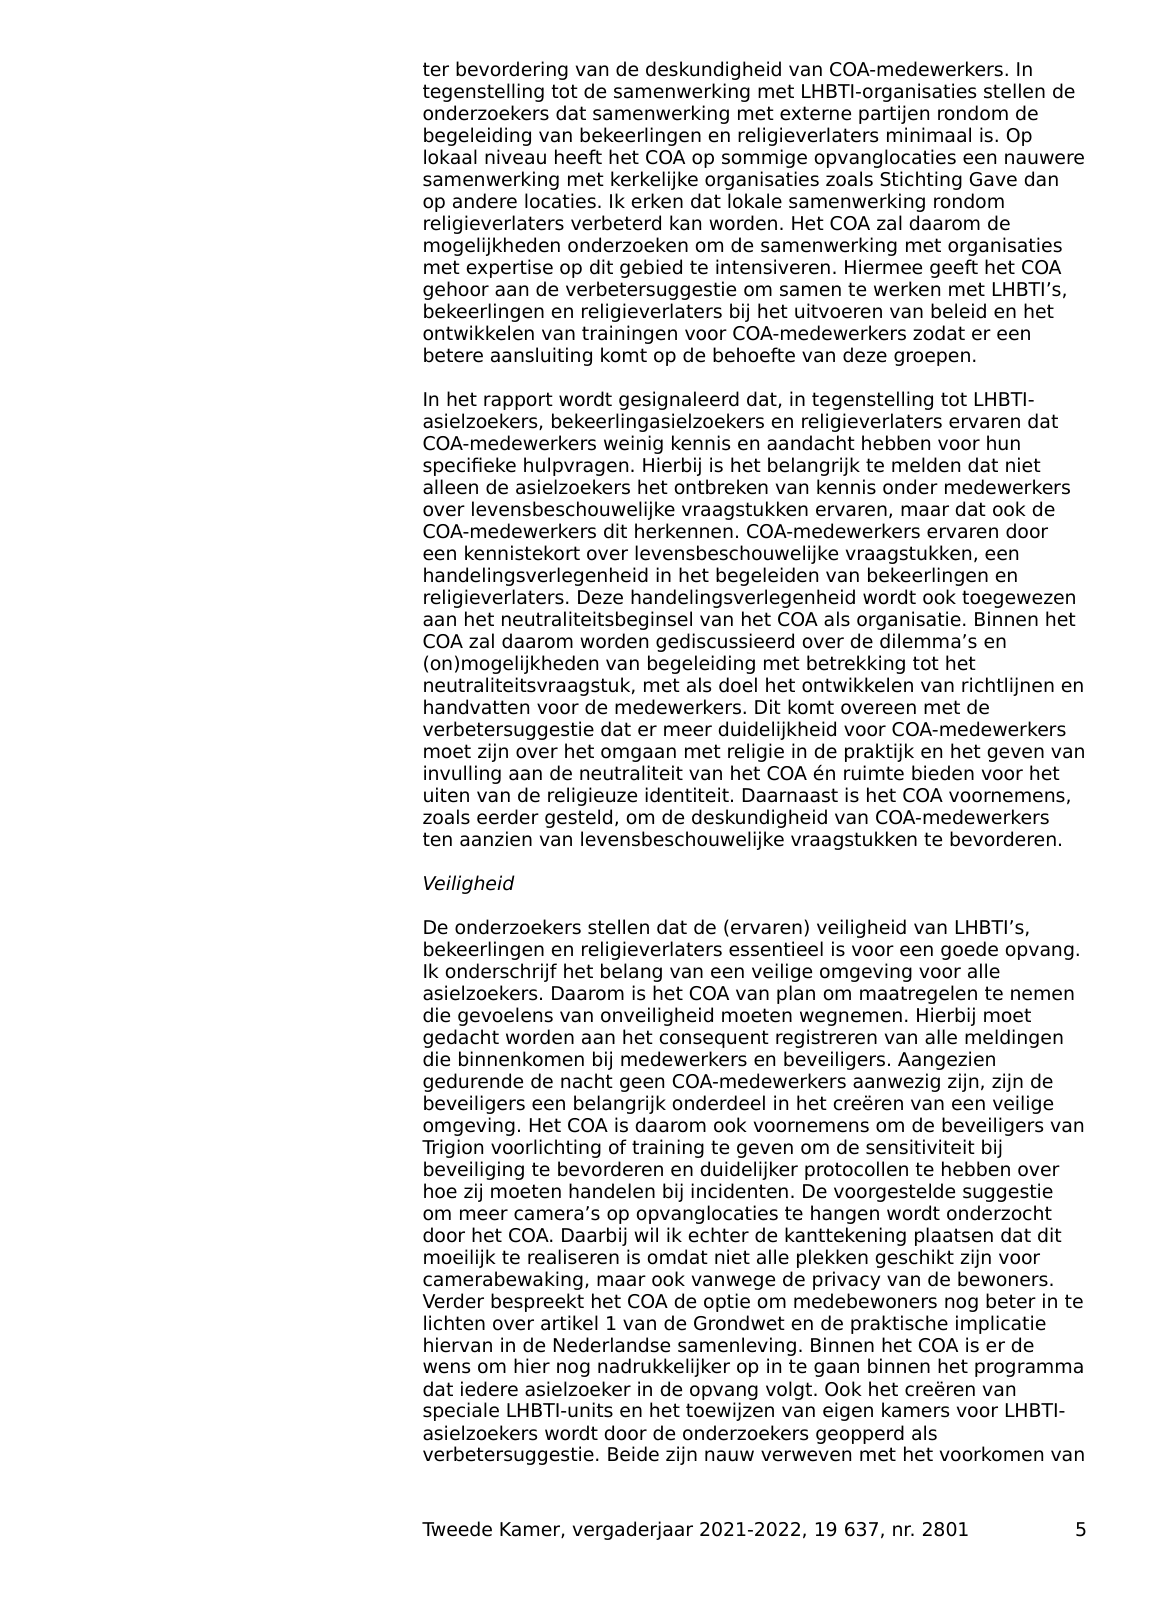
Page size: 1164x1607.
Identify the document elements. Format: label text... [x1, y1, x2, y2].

text De onderzoekers stellen dat de (ervaren) veiligheid van LHBTI’s, bekeerlingen en religieverlaters essentieel is voor een goede opvang. Ik onderschrijf het belang van een veilige omgeving voor alle asielzoekers. Daarom is het COA van plan om maatregelen te nemen die gevoelens van onveiligheid moeten wegnemen. Hierbij moet gedacht worden aan het consequent registreren van alle meldingen die binnenkomen bij medewerkers en beveiligers. Aangezien gedurende de nacht geen COA-medewerkers aanwezig zijn, zijn de beveiligers een belangrijk onderdeel in het creëren van een veilige omgeving. Het COA is daarom ook voornemens om de beveiligers van Trigion voorlichting of training te geven om de sensitiviteit bij beveiliging te bevorderen en duidelijker protocollen te hebben over hoe zij moeten handelen bij incidenten. De voorgestelde suggestie om meer camera’s op opvanglocaties te hangen wordt onderzocht door het COA. Daarbij wil ik echter de kanttekening plaatsen dat dit moeilijk te realiseren is omdat niet alle plekken geschikt zijn voor camerabewaking, maar ook vanwege de privacy van de bewoners. Verder bespreekt het COA de optie om medebewoners nog beter in te lichten over artikel 1 van de Grondwet en de praktische implicatie hiervan in de Nederlandse samenleving. Binnen het COA is er de wens om hier nog nadrukkelijker op in te gaan binnen het programma dat iedere asielzoeker in de opvang volgt. Ook het creëren van speciale LHBTI-units en het toewijzen van eigen kamers voor LHBTI-asielzoekers wordt door de onderzoekers geopperd als verbetersuggestie. Beide zijn nauw verweven met het voorkomen van [422, 917, 1087, 1466]
subtitle Veiligheid [422, 873, 1087, 895]
text ter bevordering van de deskundigheid van COA-medewerkers. In tegenstelling tot de samenwerking met LHBTI-organisaties stellen de onderzoekers dat samenwerking met externe partijen rondom de begeleiding van bekeerlingen en religieverlaters minimaal is. Op lokaal niveau heeft het COA op sommige opvanglocaties een nauwere samenwerking met kerkelijke organisaties zoals Stichting Gave dan op andere locaties. Ik erken dat lokale samenwerking rondom religieverlaters verbeterd kan worden. Het COA zal daarom de mogelijkheden onderzoeken om de samenwerking met organisaties met expertise op dit gebied te intensiveren. Hiermee geeft het COA gehoor aan de verbetersuggestie om samen te werken met LHBTI’s, bekeerlingen en religieverlaters bij het uitvoeren van beleid en het ontwikkelen van trainingen voor COA-medewerkers zodat er een betere aansluiting komt op de behoefte van deze groepen. [422, 59, 1087, 367]
text In het rapport wordt gesignaleerd dat, in tegenstelling tot LHBTI-asielzoekers, bekeerlingasielzoekers en religieverlaters ervaren dat COA-medewerkers weinig kennis en aandacht hebben voor hun specifieke hulpvragen. Hierbij is het belangrijk te melden dat niet alleen de asielzoekers het ontbreken van kennis onder medewerkers over levensbeschouwelijke vraagstukken ervaren, maar dat ook de COA-medewerkers dit herkennen. COA-medewerkers ervaren door een kennistekort over levensbeschouwelijke vraagstukken, een handelingsverlegenheid in het begeleiden van bekeerlingen en religieverlaters. Deze handelingsverlegenheid wordt ook toegewezen aan het neutraliteitsbeginsel van het COA als organisatie. Binnen het COA zal daarom worden gediscussieerd over de dilemma’s en (on)mogelijkheden van begeleiding met betrekking tot het neutraliteitsvraagstuk, met als doel het ontwikkelen van richtlijnen en handvatten voor de medewerkers. Dit komt overeen met de verbetersuggestie dat er meer duidelijkheid voor COA-medewerkers moet zijn over het omgaan met religie in de praktijk en het geven van invulling aan de neutraliteit van het COA én ruimte bieden voor het uiten van de religieuze identiteit. Daarnaast is het COA voornemens, zoals eerder gesteld, om de deskundigheid van COA-medewerkers ten aanzien van levensbeschouwelijke vraagstukken te bevorderen. [422, 389, 1087, 851]
